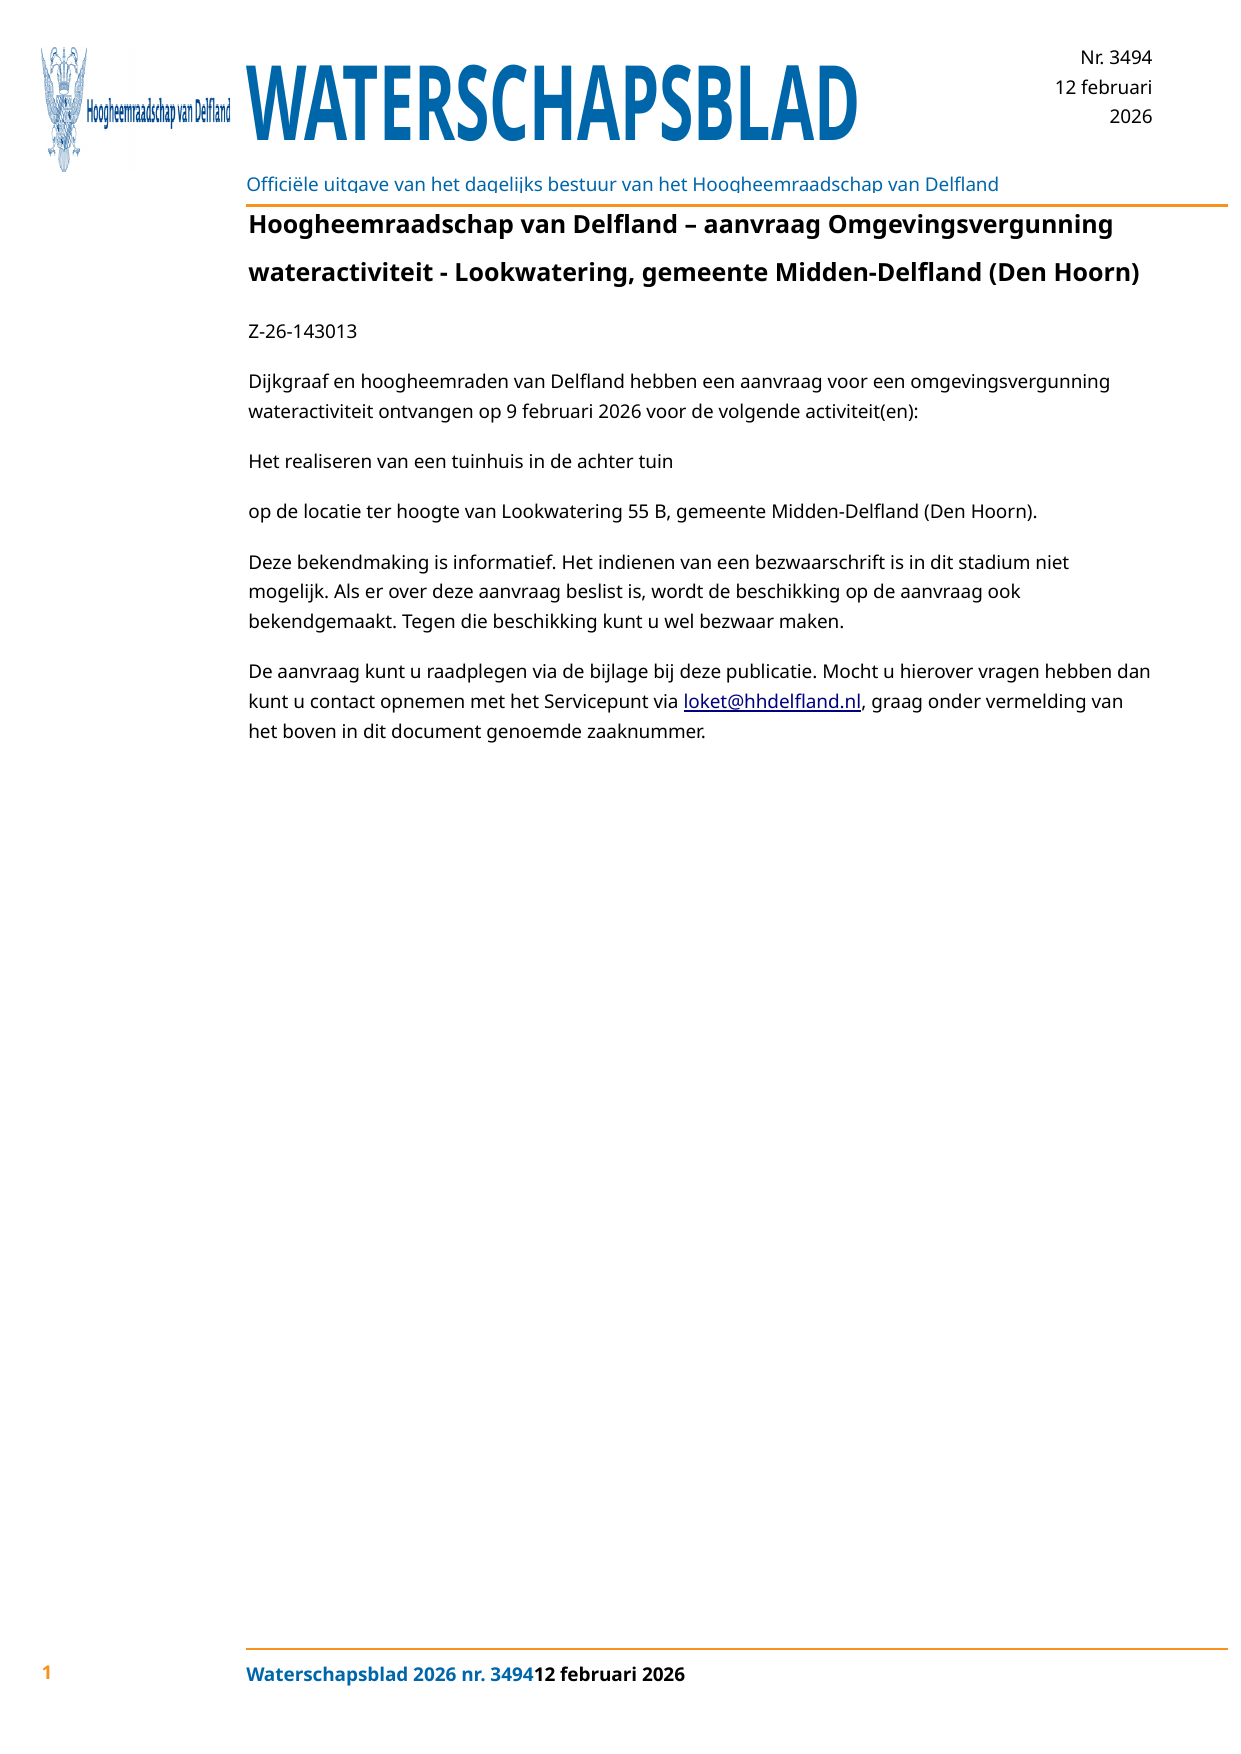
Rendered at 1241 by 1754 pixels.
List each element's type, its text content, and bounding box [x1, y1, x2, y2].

text Dijkgraaf en hoogheemraden van Delfland hebben een aanvraag voor een omgevingsvergunning wateractiviteit ontvangen op 9 februari 2026 voor de volgende activiteit(en): [248, 368, 1152, 424]
text Het realiseren van een tuinhuis in de achter tuin [248, 448, 1152, 474]
text op de locatie ter hoogte van Lookwatering 55 B, gemeente Midden-Delfland (Den Hoorn). [248, 499, 1152, 524]
text Hoogheemraadschap van Delfland – aanvraag Omgevingsvergunning wateractiviteit - Lookwatering, gemeente Midden-Delfland (Den Hoorn) [248, 207, 1152, 288]
text De aanvraag kunt u raadplegen via de bijlage bij deze publicatie. Mocht u hierover vragen hebben dan kunt u contact opnemen met het Servicepunt via loket@hhdelfland.nl, graag onder vermelding van het boven in dit document genoemde zaaknummer. [248, 659, 1152, 744]
picture [41, 47, 231, 172]
text Z-26-143013 [248, 318, 1152, 344]
text Deze bekendmaking is informatief. Het indienen van een bezwaarschrift is in dit stadium niet mogelijk. Als er over deze aanvraag beslist is, wordt de beschikking op de aanvraag ook bekendgemaakt. Tegen die beschikking kunt u wel bezwaar maken. [248, 549, 1152, 634]
